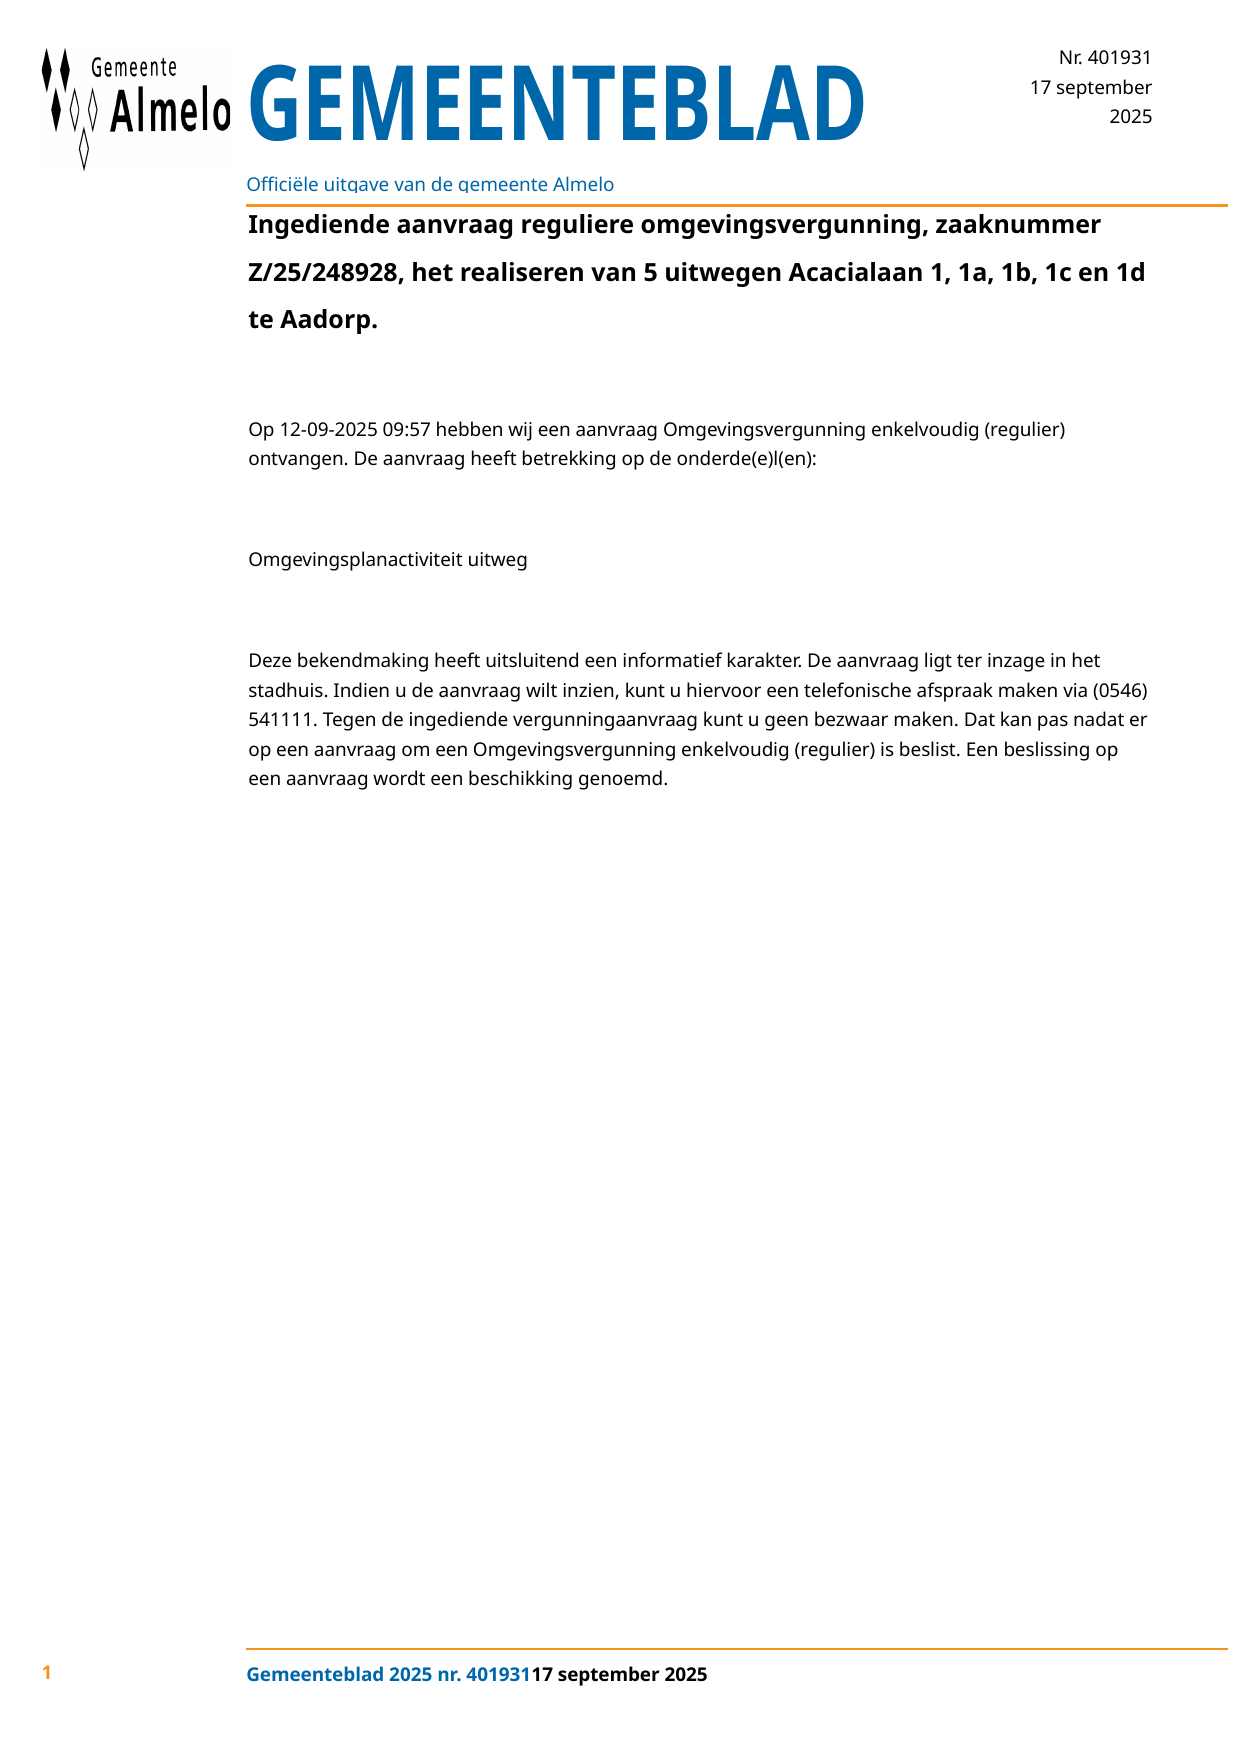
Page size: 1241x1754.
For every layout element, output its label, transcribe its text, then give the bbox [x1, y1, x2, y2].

text Op 12-09-2025 09:57 hebben wij een aanvraag Omgevingsvergunning enkelvoudig (regulier) ontvangen. De aanvraag heeft betrekking op de onderde(e)l(en): [248, 416, 1152, 471]
text Deze bekendmaking heeft uitsluitend een informatief karakter. De aanvraag ligt ter inzage in het stadhuis. Indien u de aanvraag wilt inzien, kunt u hiervoor een telefonische afspraak maken via (0546) 541111. Tegen de ingediende vergunningaanvraag kunt u geen bezwaar maken. Dat kan pas nadat er op een aanvraag om een Omgevingsvergunning enkelvoudig (regulier) is beslist. Een beslissing op een aanvraag wordt een beschikking genoemd. [248, 647, 1152, 791]
text Omgevingsplanactiviteit uitweg [248, 546, 1152, 572]
text Ingediende aanvraag reguliere omgevingsvergunning, zaaknummer Z/25/248928, het realiseren van 5 uitwegen Acacialaan 1, 1a, 1b, 1c en 1d te Aadorp. [248, 207, 1152, 336]
picture [41, 47, 231, 172]
